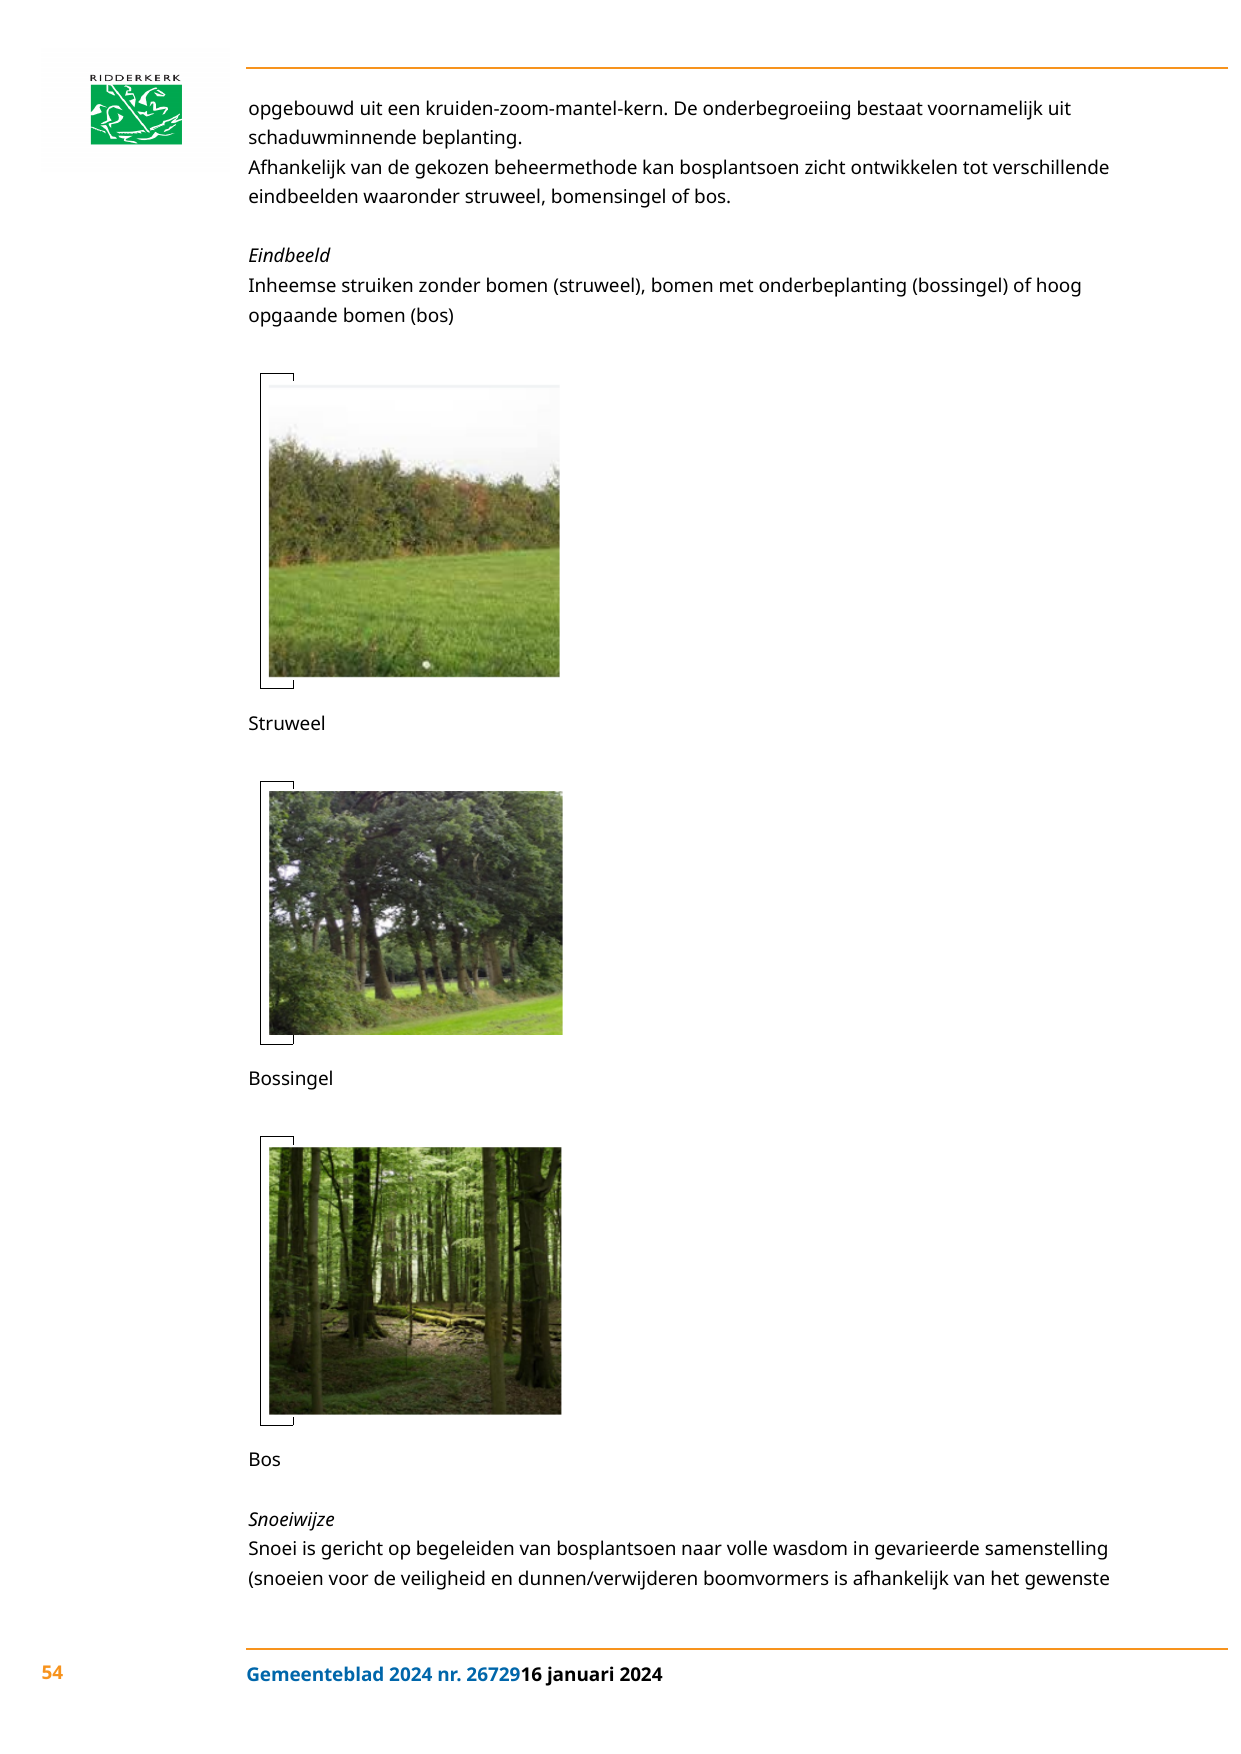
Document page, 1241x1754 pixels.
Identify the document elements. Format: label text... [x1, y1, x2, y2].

text opgebouwd uit een kruiden-zoom-mantel-kern. De onderbegroeiing bestaat voornamelijk uit schaduwminnende beplanting. [248, 95, 1152, 150]
text Eindbeeld [248, 243, 1152, 268]
picture [268, 789, 564, 1035]
picture [41, 47, 231, 172]
text Snoeiwijze [248, 1506, 1152, 1531]
picture [268, 1145, 564, 1417]
text Afhankelijk van de gekozen beheermethode kan bosplantsoen zicht ontwikkelen tot verschillende eindbeelden waaronder struweel, bomensingel of bos. [248, 154, 1152, 209]
text Snoei is gericht op begeleiden van bosplantsoen naar volle wasdom in gevarieerde samenstelling (snoeien voor de veiligheid en dunnen/verwijderen boomvormers is afhankelijk van het gewenste [248, 1535, 1152, 1591]
text Bossingel [248, 1065, 1152, 1091]
text Inheemse struiken zonder bomen (struweel), bomen met onderbeplanting (bossingel) of hoog opgaande bomen (bos) [248, 272, 1152, 328]
text Struweel [248, 710, 1152, 736]
picture [268, 381, 564, 680]
text Bos [248, 1447, 1152, 1472]
